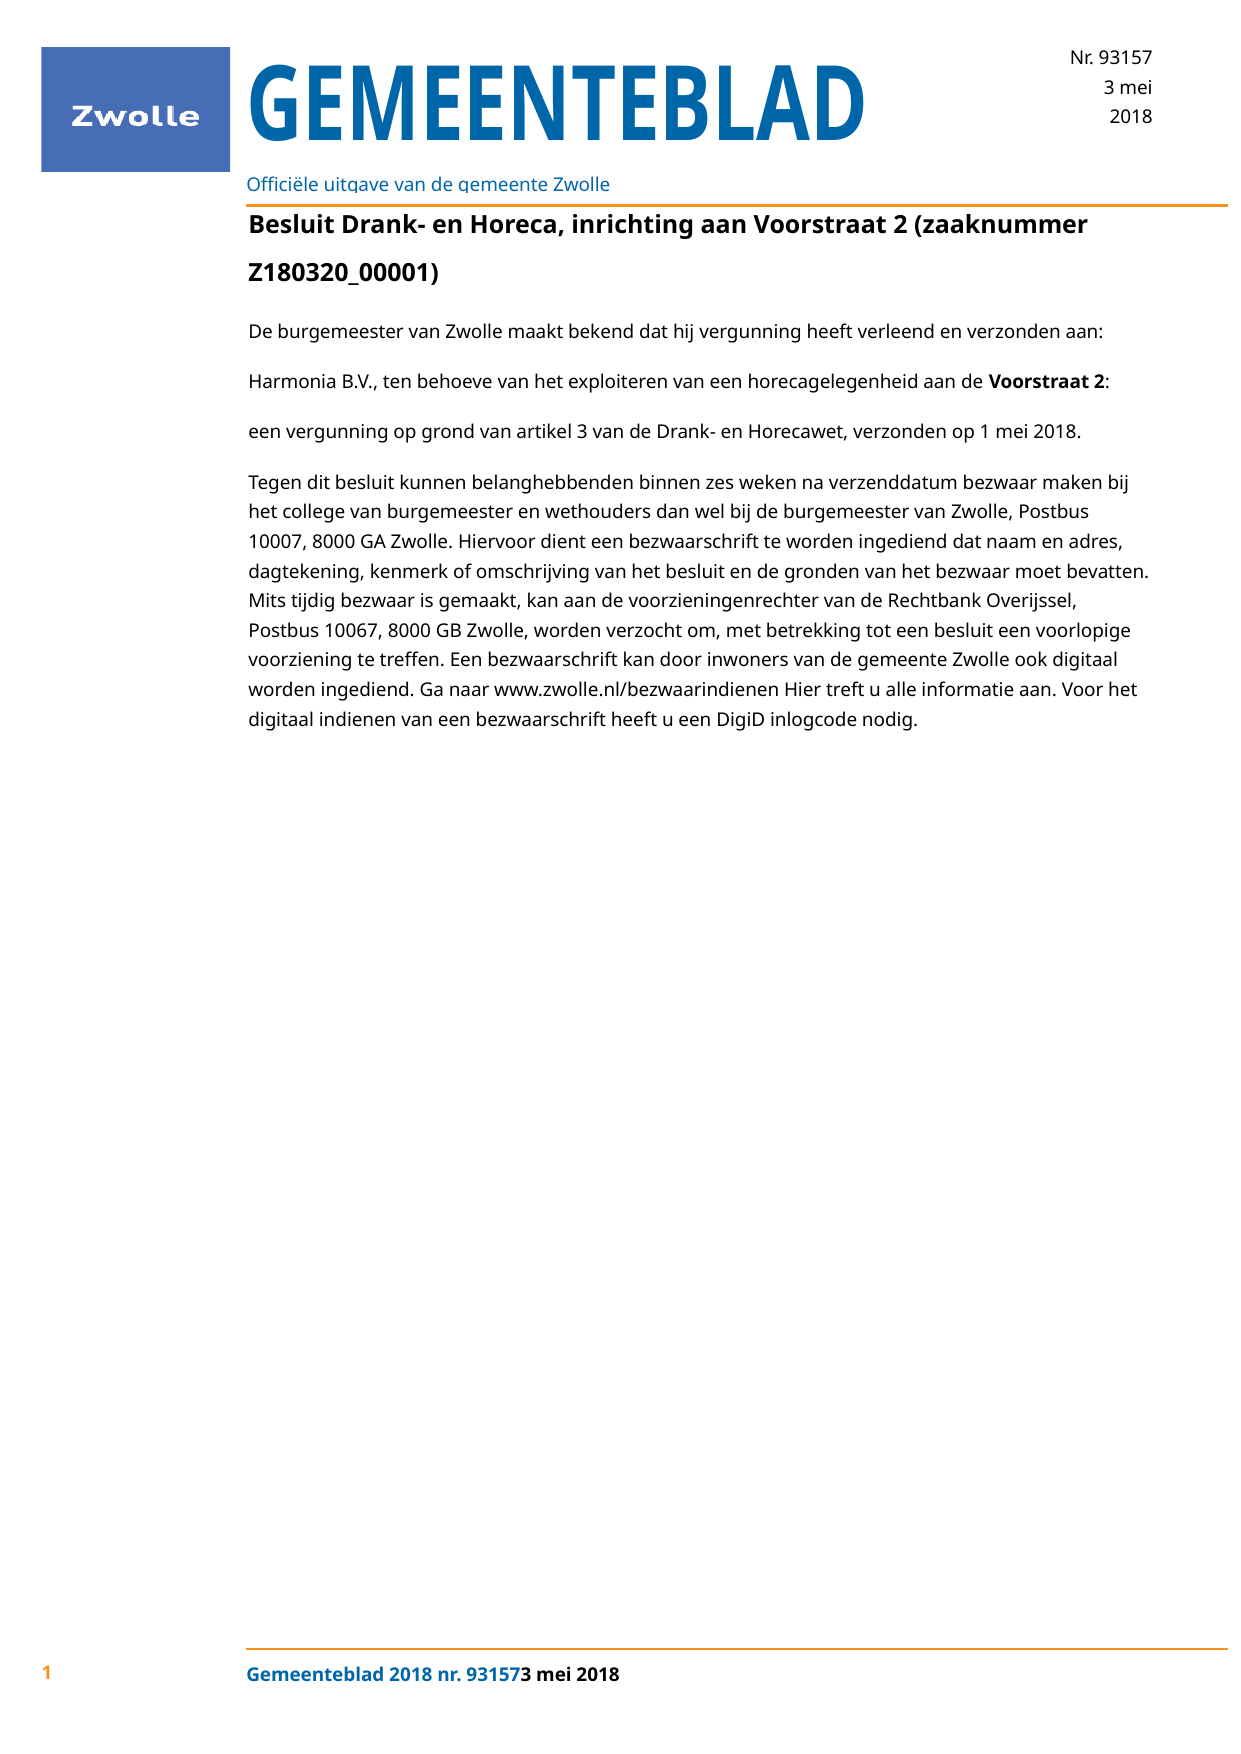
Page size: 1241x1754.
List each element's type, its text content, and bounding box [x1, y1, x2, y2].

text Besluit Drank- en Horeca, inrichting aan Voorstraat 2 (zaaknummer Z180320_00001) [248, 207, 1152, 288]
text De burgemeester van Zwolle maakt bekend dat hij vergunning heeft verleend en verzonden aan: [248, 318, 1152, 344]
text een vergunning op grond van artikel 3 van de Drank- en Horecawet, verzonden op 1 mei 2018. [248, 419, 1152, 444]
text Harmonia B.V., ten behoeve van het exploiteren van een horecagelegenheid aan de Voorstraat 2: [248, 368, 1152, 394]
text Tegen dit besluit kunnen belanghebbenden binnen zes weken na verzenddatum bezwaar maken bij het college van burgemeester en wethouders dan wel bij de burgemeester van Zwolle, Postbus 10007, 8000 GA Zwolle. Hiervoor dient een bezwaarschrift te worden ingediend dat naam en adres, dagtekening, kenmerk of omschrijving van het besluit en de gronden van het bezwaar moet bevatten. Mits tijdig bezwaar is gemaakt, kan aan de voorzieningenrechter van de Rechtbank Overijssel, Postbus 10067, 8000 GB Zwolle, worden verzocht om, met betrekking tot een besluit een voorlopige voorziening te treffen. Een bezwaarschrift kan door inwoners van de gemeente Zwolle ook digitaal worden ingediend. Ga naar www.zwolle.nl/bezwaarindienen Hier treft u alle informatie aan. Voor het digitaal indienen van een bezwaarschrift heeft u een DigiD inlogcode nodig. [248, 469, 1152, 732]
picture [41, 47, 231, 172]
